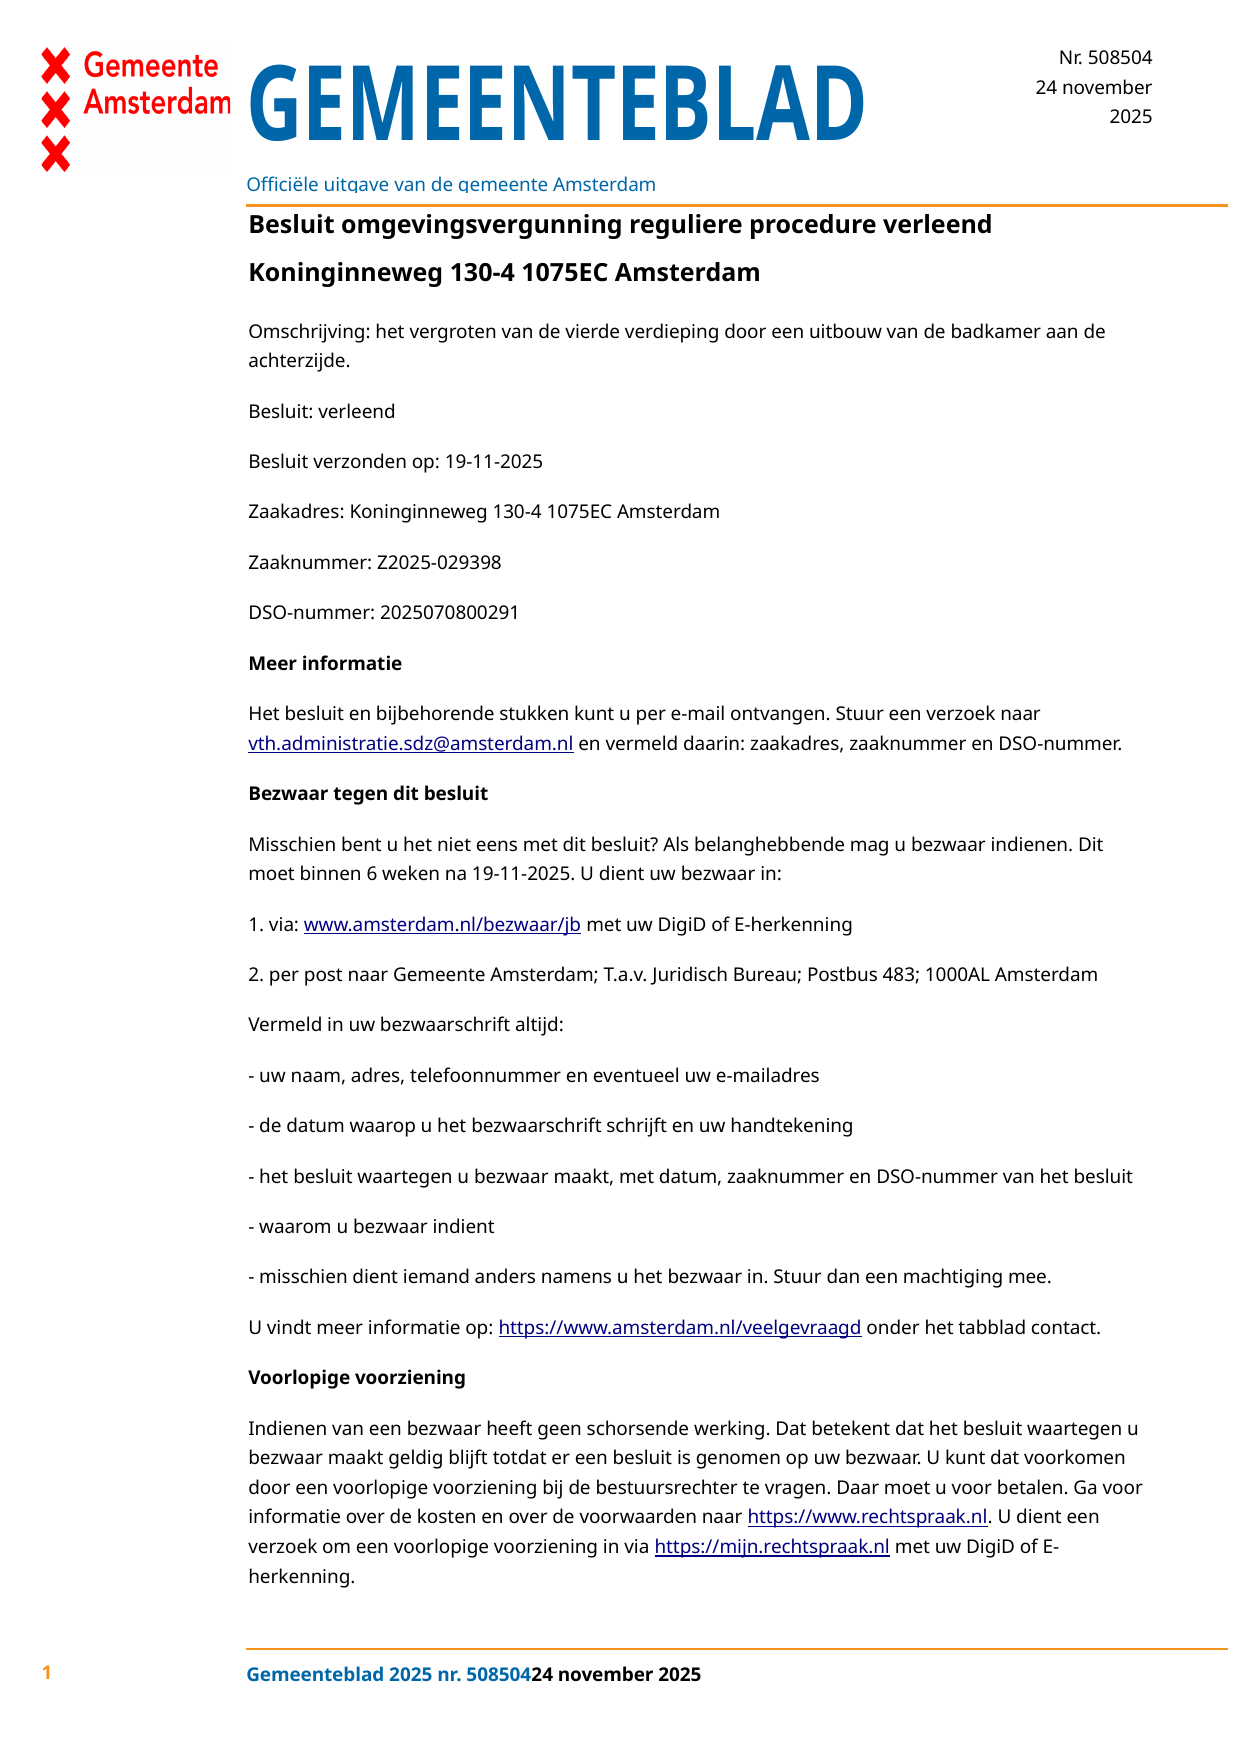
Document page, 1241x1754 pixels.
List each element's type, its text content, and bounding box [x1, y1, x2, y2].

text - uw naam, adres, telefoonnummer en eventueel uw e-mailadres [248, 1062, 1152, 1088]
text Meer informatie [248, 650, 1152, 676]
picture [41, 47, 231, 172]
text - de datum waarop u het bezwaarschrift schrijft en uw handtekening [248, 1112, 1152, 1138]
text Besluit verzonden op: 19-11-2025 [248, 448, 1152, 474]
text Omschrijving: het vergroten van de vierde verdieping door een uitbouw van de badkamer aan de achterzijde. [248, 318, 1152, 373]
text U vindt meer informatie op: https://www.amsterdam.nl/veelgevraagd onder het tabblad contact. [248, 1314, 1152, 1340]
text - het besluit waartegen u bezwaar maakt, met datum, zaaknummer en DSO-nummer van het besluit [248, 1163, 1152, 1189]
text Zaakadres: Koninginneweg 130-4 1075EC Amsterdam [248, 499, 1152, 524]
text Vermeld in uw bezwaarschrift altijd: [248, 1012, 1152, 1037]
text 2. per post naar Gemeente Amsterdam; T.a.v. Juridisch Bureau; Postbus 483; 1000AL Amsterdam [248, 961, 1152, 987]
text Besluit: verleend [248, 398, 1152, 424]
text - misschien dient iemand anders namens u het bezwaar in. Stuur dan een machtiging mee. [248, 1264, 1152, 1289]
text DSO-nummer: 2025070800291 [248, 599, 1152, 625]
text Het besluit en bijbehorende stukken kunt u per e-mail ontvangen. Stuur een verzoek naar vth.administratie.sdz@amsterdam.nl en vermeld daarin: zaakadres, zaaknummer en DSO-nummer. [248, 700, 1152, 756]
text Indienen van een bezwaar heeft geen schorsende werking. Dat betekent dat het besluit waartegen u bezwaar maakt geldig blijft totdat er een besluit is genomen op uw bezwaar. U kunt dat voorkomen door een voorlopige voorziening bij de bestuursrechter te vragen. Daar moet u voor betalen. Ga voor informatie over de kosten en over de voorwaarden naar https://www.rechtspraak.nl. U dient een verzoek om een voorlopige voorziening in via https://mijn.rechtspraak.nl met uw DigiD of E-herkenning. [248, 1415, 1152, 1589]
text Voorlopige voorziening [248, 1364, 1152, 1390]
text Misschien bent u het niet eens met dit besluit? Als belanghebbende mag u bezwaar indienen. Dit moet binnen 6 weken na 19-11-2025. U dient uw bezwaar in: [248, 831, 1152, 886]
text - waarom u bezwaar indient [248, 1213, 1152, 1239]
text Zaaknummer: Z2025-029398 [248, 549, 1152, 575]
text Bezwaar tegen dit besluit [248, 780, 1152, 806]
text Besluit omgevingsvergunning reguliere procedure verleend Koninginneweg 130-4 1075EC Amsterdam [248, 207, 1152, 288]
text 1. via: www.amsterdam.nl/bezwaar/jb met uw DigiD of E-herkenning [248, 911, 1152, 937]
